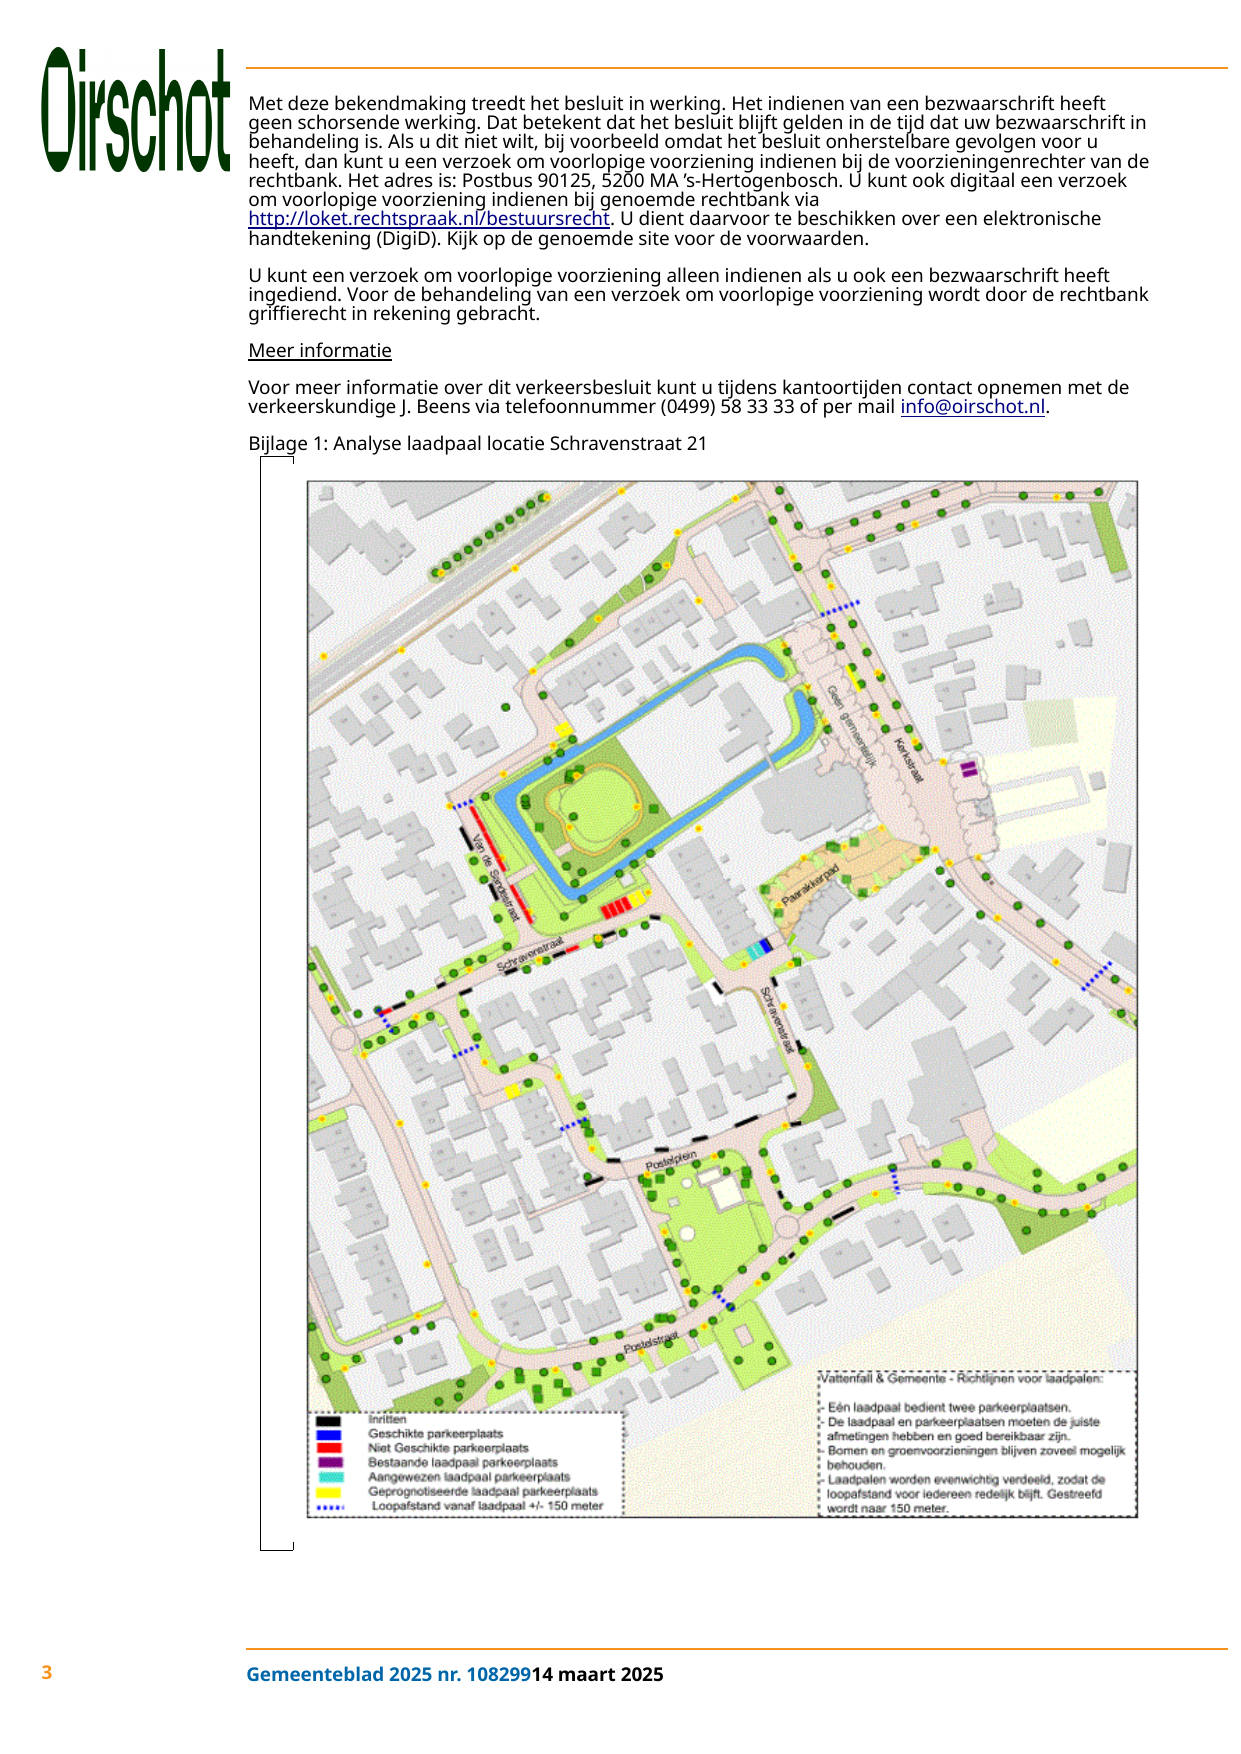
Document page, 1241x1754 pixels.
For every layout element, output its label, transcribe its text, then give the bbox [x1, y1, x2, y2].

text U kunt een verzoek om voorlopige voorziening alleen indienen als u ook een bezwaarschrift heeft ingediend. Voor de behandeling van een verzoek om voorlopige voorziening wordt door de rechtbank griffierecht in rekening gebracht. [248, 267, 1152, 324]
text Bijlage 1: Analyse laadpaal locatie Schravenstraat 21 [248, 435, 1152, 455]
text Met deze bekendmaking treedt het besluit in werking. Het indienen van een bezwaarschrift heeft geen schorsende werking. Dat betekent dat het besluit blijft gelden in de tijd dat uw bezwaarschrift in behandeling is. Als u dit niet wilt, bij voorbeeld omdat het besluit onherstelbare gevolgen voor u heeft, dan kunt u een verzoek om voorlopige voorziening indienen bij de voorzieningenrechter van de rechtbank. Het adres is: Postbus 90125, 5200 MA ’s-Hertogenbosch. U kunt ook digitaal een verzoek om voorlopige voorziening indienen bij genoemde rechtbank via http://loket.rechtspraak.nl/bestuursrecht. U dient daarvoor te beschikken over een elektronische handtekening (DigiD). Kijk op de genoemde site voor de voorwaarden. [248, 95, 1152, 249]
picture [268, 464, 1155, 1542]
picture [41, 47, 231, 172]
text Voor meer informatie over dit verkeersbesluit kunt u tijdens kantoortijden contact opnemen met de verkeerskundige J. Beens via telefoonnummer (0499) 58 33 33 of per mail info@oirschot.nl. [248, 379, 1152, 418]
text Meer informatie [248, 342, 1152, 361]
